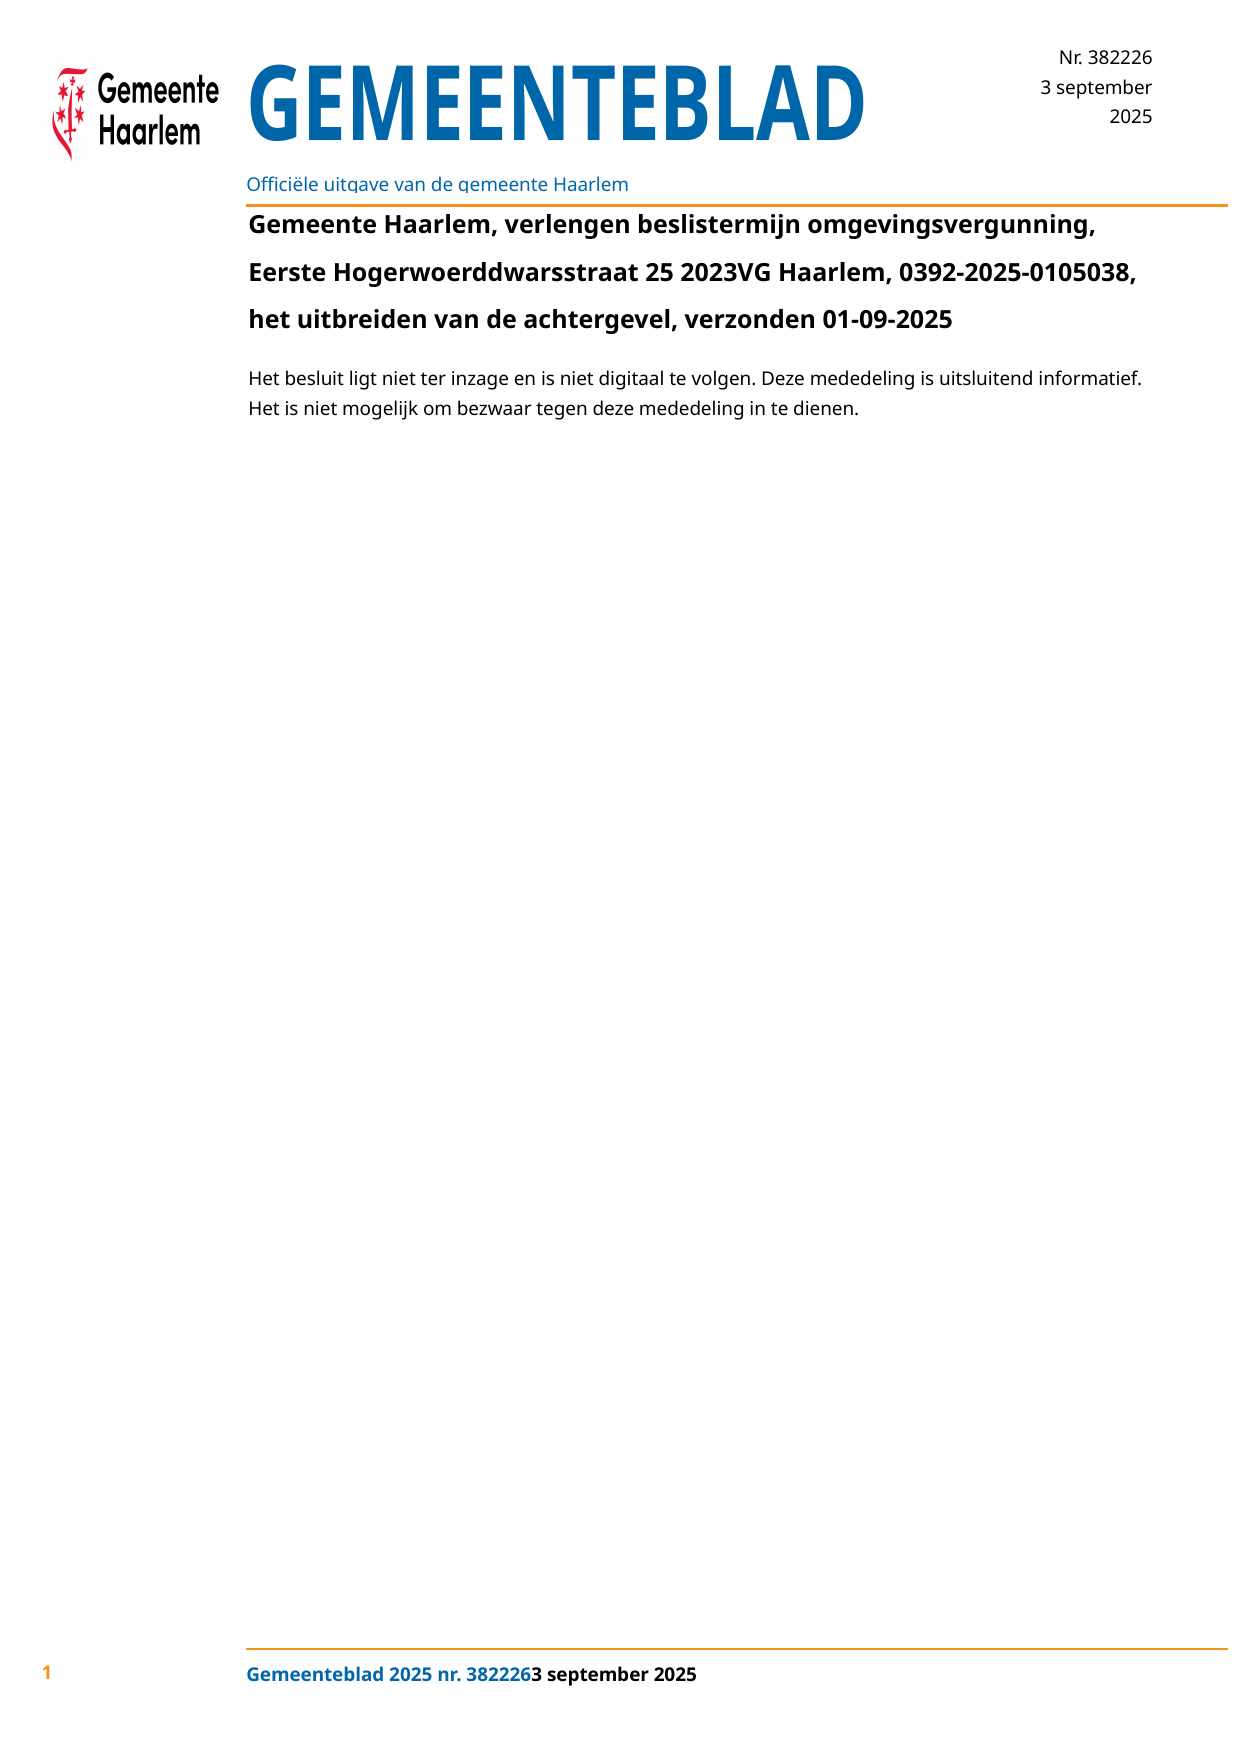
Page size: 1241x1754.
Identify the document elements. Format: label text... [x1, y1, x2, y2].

picture [41, 47, 231, 172]
text Het besluit ligt niet ter inzage en is niet digitaal te volgen. Deze mededeling is uitsluitend informatief. Het is niet mogelijk om bezwaar tegen deze mededeling in te dienen. [248, 366, 1152, 421]
text Gemeente Haarlem, verlengen beslistermijn omgevingsvergunning, Eerste Hogerwoerddwarsstraat 25 2023VG Haarlem, 0392-2025-0105038, het uitbreiden van de achtergevel, verzonden 01-09-2025 [248, 207, 1152, 336]
